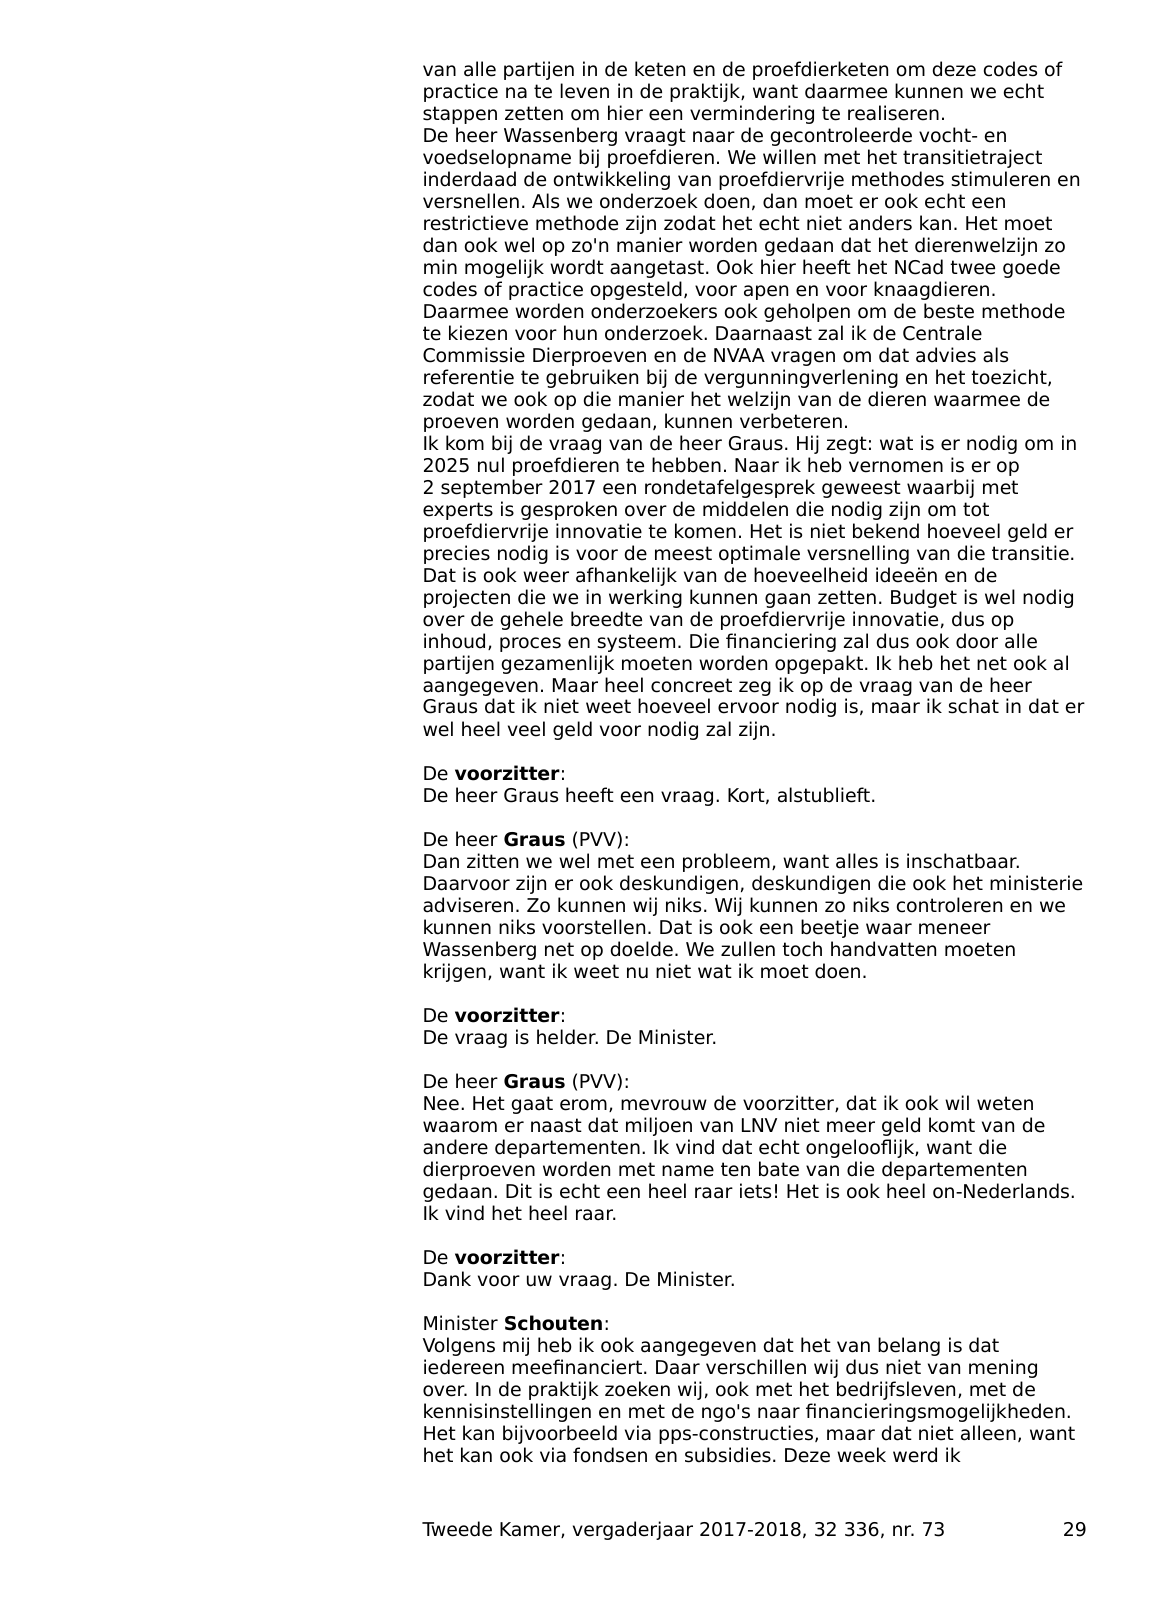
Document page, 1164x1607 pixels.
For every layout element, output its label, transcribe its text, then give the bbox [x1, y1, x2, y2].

text Ik kom bij de vraag van de heer Graus. Hij zegt: wat is er nodig om in 2025 nul proefdieren te hebben. Naar ik heb vernomen is er op 2 september 2017 een rondetafelgesprek geweest waarbij met experts is gesproken over de middelen die nodig zijn om tot proefdiervrije innovatie te komen. Het is niet bekend hoeveel geld er precies nodig is voor de meest optimale versnelling van die transitie. Dat is ook weer afhankelijk van de hoeveelheid ideeën en de projecten die we in werking kunnen gaan zetten. Budget is wel nodig over de gehele breedte van de proefdiervrije innovatie, dus op inhoud, proces en systeem. Die financiering zal dus ook door alle partijen gezamenlijk moeten worden opgepakt. Ik heb het net ook al aangegeven. Maar heel concreet zeg ik op de vraag van de heer Graus dat ik niet weet hoeveel ervoor nodig is, maar ik schat in dat er wel heel veel geld voor nodig zal zijn. [422, 433, 1087, 740]
text De voorzitter: [422, 1005, 1087, 1027]
text De heer Graus heeft een vraag. Kort, alstublieft. [422, 784, 1087, 807]
text van alle partijen in de keten en de proefdierketen om deze codes of practice na te leven in de praktijk, want daarmee kunnen we echt stappen zetten om hier een vermindering te realiseren. [422, 59, 1087, 125]
text Dan zitten we wel met een probleem, want alles is inschatbaar. Daarvoor zijn er ook deskundigen, deskundigen die ook het ministerie adviseren. Zo kunnen wij niks. Wij kunnen zo niks controleren en we kunnen niks voorstellen. Dat is ook een beetje waar meneer Wassenberg net op doelde. We zullen toch handvatten moeten krijgen, want ik weet nu niet wat ik moet doen. [422, 851, 1087, 983]
text De voorzitter: [422, 763, 1087, 784]
text De vraag is helder. De Minister. [422, 1027, 1087, 1049]
text Dank voor uw vraag. De Minister. [422, 1269, 1087, 1291]
text De heer Graus (PVV): [422, 829, 1087, 851]
text De heer Wassenberg vraagt naar de gecontroleerde vocht- en voedselopname bij proefdieren. We willen met het transitietraject inderdaad de ontwikkeling van proefdiervrije methodes stimuleren en versnellen. Als we onderzoek doen, dan moet er ook echt een restrictieve methode zijn zodat het echt niet anders kan. Het moet dan ook wel op zo'n manier worden gedaan dat het dierenwelzijn zo min mogelijk wordt aangetast. Ook hier heeft het NCad twee goede codes of practice opgesteld, voor apen en voor knaagdieren. Daarmee worden onderzoekers ook geholpen om de beste methode te kiezen voor hun onderzoek. Daarnaast zal ik de Centrale Commissie Dierproeven en de NVAA vragen om dat advies als referentie te gebruiken bij de vergunningverlening en het toezicht, zodat we ook op die manier het welzijn van de dieren waarmee de proeven worden gedaan, kunnen verbeteren. [422, 125, 1087, 433]
text Minister Schouten: [422, 1313, 1087, 1335]
text Volgens mij heb ik ook aangegeven dat het van belang is dat iedereen meefinanciert. Daar verschillen wij dus niet van mening over. In de praktijk zoeken wij, ook met het bedrijfsleven, met de kennisinstellingen en met de ngo's naar financieringsmogelijkheden. Het kan bijvoorbeeld via pps-constructies, maar dat niet alleen, want het kan ook via fondsen en subsidies. Deze week werd ik [422, 1335, 1087, 1467]
text De heer Graus (PVV): [422, 1071, 1087, 1093]
text De voorzitter: [422, 1247, 1087, 1269]
text Nee. Het gaat erom, mevrouw de voorzitter, dat ik ook wil weten waarom er naast dat miljoen van LNV niet meer geld komt van de andere departementen. Ik vind dat echt ongelooflijk, want die dierproeven worden met name ten bate van die departementen gedaan. Dit is echt een heel raar iets! Het is ook heel on-Nederlands. Ik vind het heel raar. [422, 1093, 1087, 1225]
